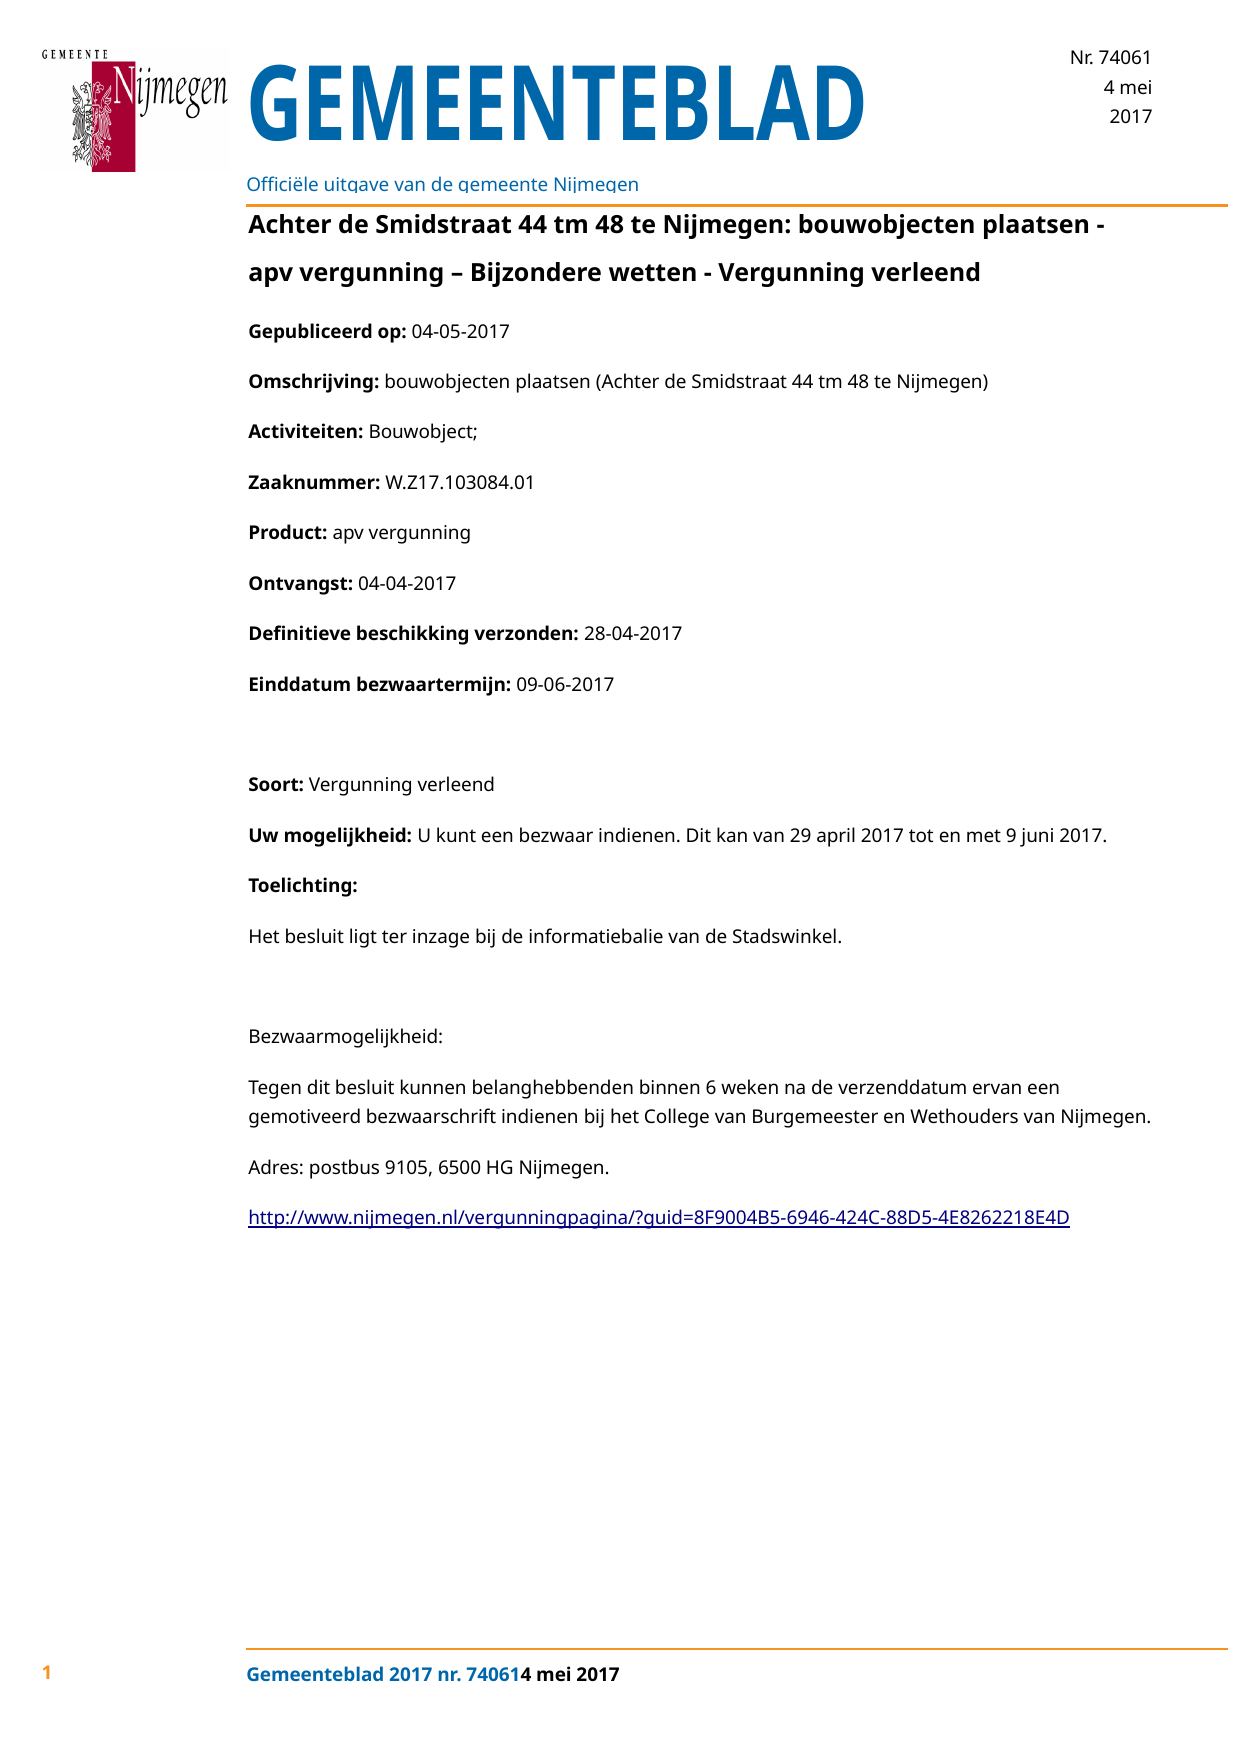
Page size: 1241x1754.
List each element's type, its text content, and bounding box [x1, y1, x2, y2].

text Uw mogelijkheid: U kunt een bezwaar indienen. Dit kan van 29 april 2017 tot en met 9 juni 2017. [248, 822, 1152, 848]
text Soort: Vergunning verleend [248, 772, 1152, 797]
text Product: apv vergunning [248, 519, 1152, 545]
text Adres: postbus 9105, 6500 HG Nijmegen. [248, 1154, 1152, 1180]
text http://www.nijmegen.nl/vergunningpagina/?guid=8F9004B5-6946-424C-88D5-4E8262218E4D [248, 1204, 1152, 1230]
text Gepubliceerd op: 04-05-2017 [248, 318, 1152, 344]
text Zaaknummer: W.Z17.103084.01 [248, 469, 1152, 495]
text Toelichting: [248, 872, 1152, 898]
text Bezwaarmogelijkheid: [248, 1024, 1152, 1049]
text Activiteiten: Bouwobject; [248, 419, 1152, 444]
text Omschrijving: bouwobjecten plaatsen (Achter de Smidstraat 44 tm 48 te Nijmegen) [248, 368, 1152, 394]
text Tegen dit besluit kunnen belanghebbenden binnen 6 weken na de verzenddatum ervan een gemotiveerd bezwaarschrift indienen bij het College van Burgemeester en Wethouders van Nijmegen. [248, 1074, 1152, 1129]
picture [41, 47, 231, 172]
text Het besluit ligt ter inzage bij de informatiebalie van de Stadswinkel. [248, 923, 1152, 949]
text Achter de Smidstraat 44 tm 48 te Nijmegen: bouwobjecten plaatsen - apv vergunning – Bijzondere wetten - Vergunning verleend [248, 207, 1152, 288]
text Definitieve beschikking verzonden: 28-04-2017 [248, 620, 1152, 646]
text Ontvangst: 04-04-2017 [248, 570, 1152, 596]
text Einddatum bezwaartermijn: 09-06-2017 [248, 671, 1152, 697]
